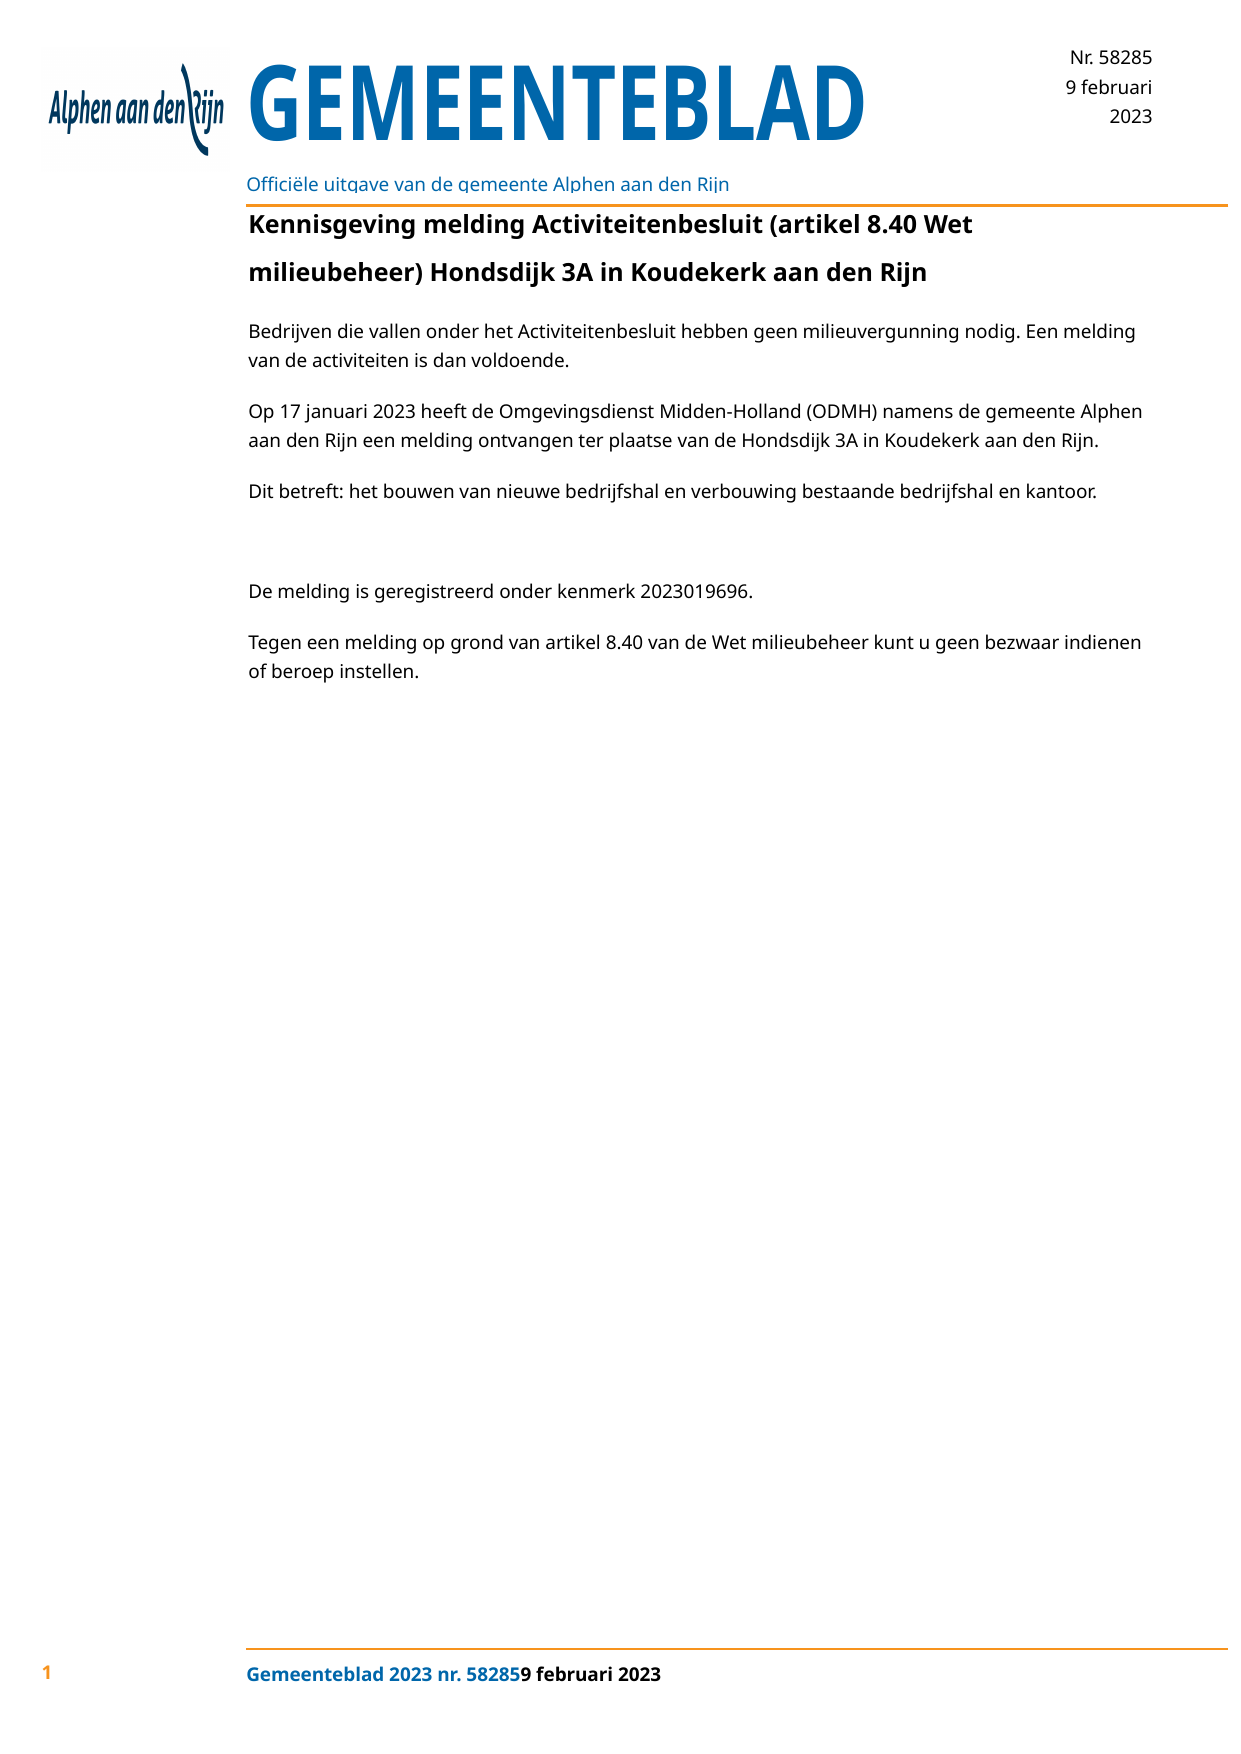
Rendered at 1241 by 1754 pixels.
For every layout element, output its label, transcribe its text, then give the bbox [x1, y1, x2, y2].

text De melding is geregistreerd onder kenmerk 2023019696. [248, 579, 1152, 604]
picture [41, 47, 231, 172]
text Kennisgeving melding Activiteitenbesluit (artikel 8.40 Wet milieubeheer) Hondsdijk 3A in Koudekerk aan den Rijn [248, 207, 1152, 288]
text Tegen een melding op grond van artikel 8.40 van de Wet milieubeheer kunt u geen bezwaar indienen of beroep instellen. [248, 629, 1152, 684]
text Dit betreft: het bouwen van nieuwe bedrijfshal en verbouwing bestaande bedrijfshal en kantoor. [248, 478, 1152, 504]
text Op 17 januari 2023 heeft de Omgevingsdienst Midden-Holland (ODMH) namens de gemeente Alphen aan den Rijn een melding ontvangen ter plaatse van de Hondsdijk 3A in Koudekerk aan den Rijn. [248, 398, 1152, 453]
text Bedrijven die vallen onder het Activiteitenbesluit hebben geen milieuvergunning nodig. Een melding van de activiteiten is dan voldoende. [248, 318, 1152, 373]
